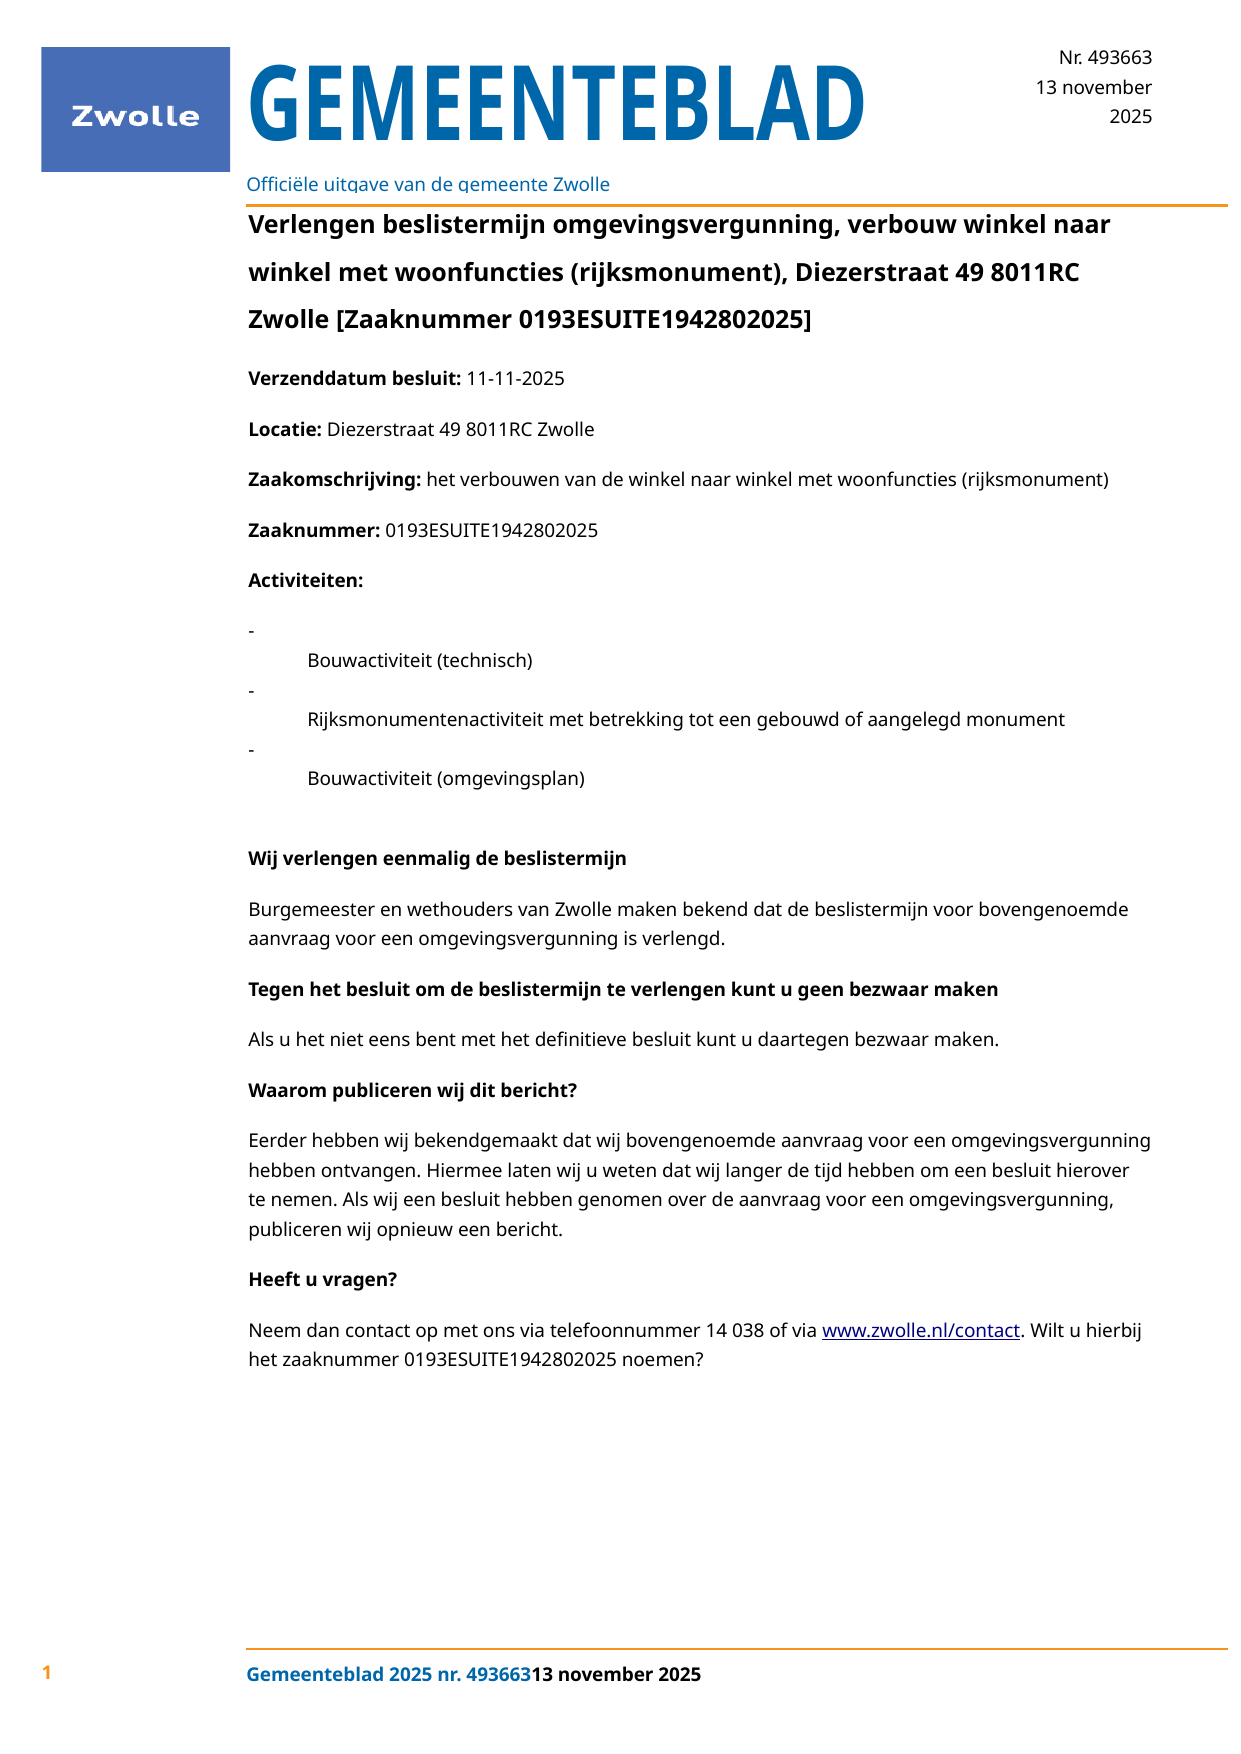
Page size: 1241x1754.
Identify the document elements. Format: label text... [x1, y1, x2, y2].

text Waarom publiceren wij dit bericht? [248, 1077, 1152, 1102]
text Als u het niet eens bent met het definitieve besluit kunt u daartegen bezwaar maken. [248, 1026, 1152, 1052]
text Tegen het besluit om de beslistermijn te verlengen kunt u geen bezwaar maken [248, 976, 1152, 1002]
text Locatie: Diezerstraat 49 8011RC Zwolle [248, 416, 1152, 442]
text Heeft u vragen? [248, 1266, 1152, 1292]
list Bouwactiviteit (technisch) [248, 647, 1152, 673]
text Zaakomschrijving: het verbouwen van de winkel naar winkel met woonfuncties (rijksmonument) [248, 466, 1152, 492]
text Activiteiten: [248, 567, 1152, 593]
text Burgemeester en wethouders van Zwolle maken bekend dat de beslistermijn voor bovengenoemde aanvraag voor een omgevingsvergunning is verlengd. [248, 896, 1152, 951]
text Verzenddatum besluit: 11-11-2025 [248, 366, 1152, 391]
text Zaaknummer: 0193ESUITE1942802025 [248, 517, 1152, 542]
text Wij verlengen eenmalig de beslistermijn [248, 846, 1152, 871]
picture [41, 47, 231, 172]
text Eerder hebben wij bekendgemaakt dat wij bovengenoemde aanvraag voor een omgevingsvergunning hebben ontvangen. Hiermee laten wij u weten dat wij langer de tijd hebben om een besluit hierover te nemen. Als wij een besluit hebben genomen over de aanvraag voor een omgevingsvergunning, publiceren wij opnieuw een bericht. [248, 1127, 1152, 1242]
list Rijksmonumentenactiviteit met betrekking tot een gebouwd of aangelegd monument [248, 706, 1152, 732]
list Bouwactiviteit (omgevingsplan) [248, 766, 1152, 791]
text Neem dan contact op met ons via telefoonnummer 14 038 of via www.zwolle.nl/contact. Wilt u hierbij het zaaknummer 0193ESUITE1942802025 noemen? [248, 1317, 1152, 1372]
text Verlengen beslistermijn omgevingsvergunning, verbouw winkel naar winkel met woonfuncties (rijksmonument), Diezerstraat 49 8011RC Zwolle [Zaaknummer 0193ESUITE1942802025] [248, 207, 1152, 336]
